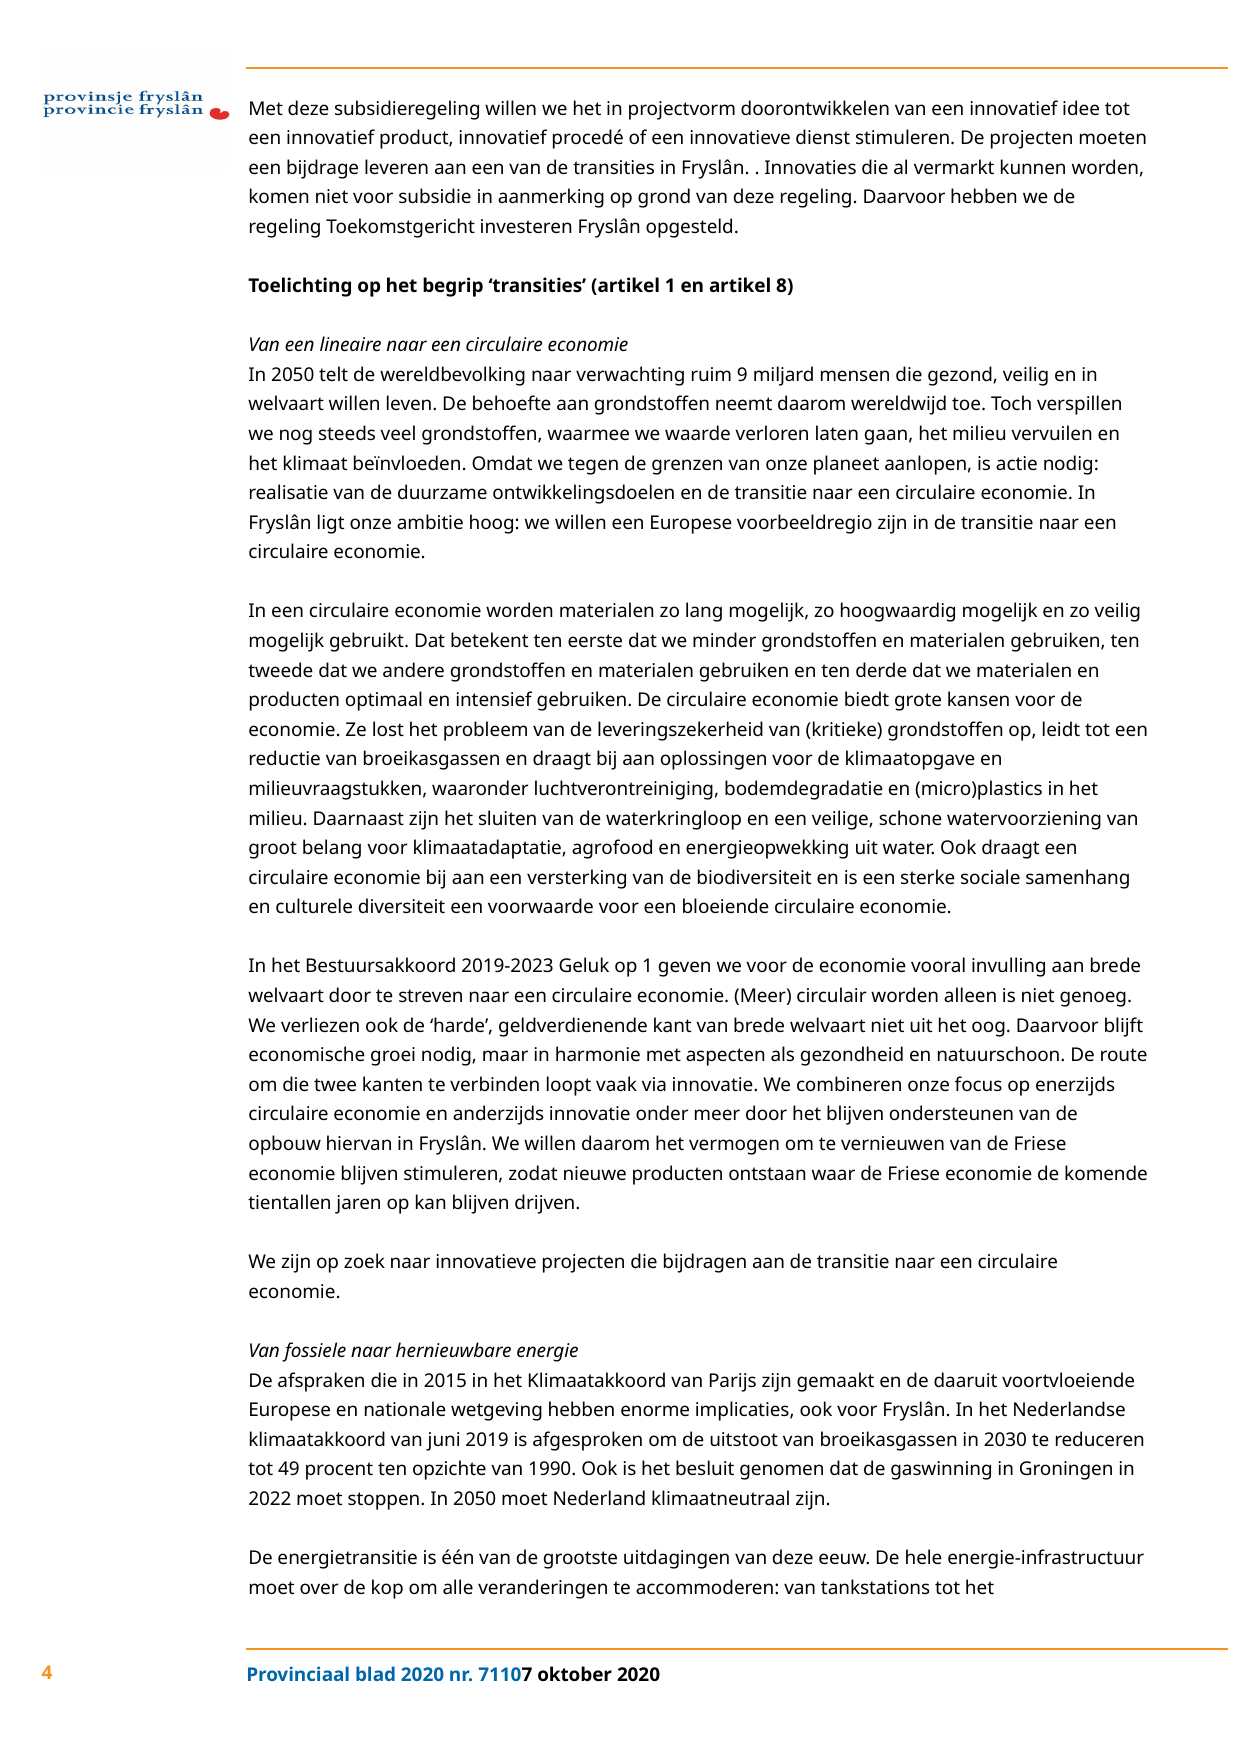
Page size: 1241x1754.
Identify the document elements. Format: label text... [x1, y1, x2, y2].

text Met deze subsidieregeling willen we het in projectvorm doorontwikkelen van een innovatief idee tot een innovatief product, innovatief procedé of een innovatieve dienst stimuleren. De projecten moeten een bijdrage leveren aan een van de transities in Fryslân. . Innovaties die al vermarkt kunnen worden, komen niet voor subsidie in aanmerking op grond van deze regeling. Daarvoor hebben we de regeling Toekomstgericht investeren Fryslân opgesteld. [248, 95, 1152, 239]
text In het Bestuursakkoord 2019-2023 Geluk op 1 geven we voor de economie vooral invulling aan brede welvaart door te streven naar een circulaire economie. (Meer) circulair worden alleen is niet genoeg. We verliezen ook de ‘harde’, geldverdienende kant van brede welvaart niet uit het oog. Daarvoor blijft economische groei nodig, maar in harmonie met aspecten als gezondheid en natuurschoon. De route om die twee kanten te verbinden loopt vaak via innovatie. We combineren onze focus op enerzijds circulaire economie en anderzijds innovatie onder meer door het blijven ondersteunen van de opbouw hiervan in Fryslân. We willen daarom het vermogen om te vernieuwen van de Friese economie blijven stimuleren, zodat nieuwe producten ontstaan waar de Friese economie de komende tientallen jaren op kan blijven drijven. [248, 953, 1152, 1215]
text Toelichting op het begrip ‘transities’ (artikel 1 en artikel 8) [248, 272, 1152, 298]
picture [41, 47, 231, 172]
text In een circulaire economie worden materialen zo lang mogelijk, zo hoogwaardig mogelijk en zo veilig mogelijk gebruikt. Dat betekent ten eerste dat we minder grondstoffen en materialen gebruiken, ten tweede dat we andere grondstoffen en materialen gebruiken en ten derde dat we materialen en producten optimaal en intensief gebruiken. De circulaire economie biedt grote kansen voor de economie. Ze lost het probleem van de leveringszekerheid van (kritieke) grondstoffen op, leidt tot een reductie van broeikasgassen en draagt bij aan oplossingen voor de klimaatopgave en milieuvraagstukken, waaronder luchtverontreiniging, bodemdegradatie en (micro)plastics in het milieu. Daarnaast zijn het sluiten van de waterkringloop en een veilige, schone watervoorziening van groot belang voor klimaatadaptatie, agrofood en energieopwekking uit water. Ook draagt een circulaire economie bij aan een versterking van de biodiversiteit en is een sterke sociale samenhang en culturele diversiteit een voorwaarde voor een bloeiende circulaire economie. [248, 598, 1152, 919]
text De energietransitie is één van de grootste uitdagingen van deze eeuw. De hele energie-infrastructuur moet over de kop om alle veranderingen te accommoderen: van tankstations tot het [248, 1544, 1152, 1600]
text In 2050 telt de wereldbevolking naar verwachting ruim 9 miljard mensen die gezond, veilig en in welvaart willen leven. De behoefte aan grondstoffen neemt daarom wereldwijd toe. Toch verspillen we nog steeds veel grondstoffen, waarmee we waarde verloren laten gaan, het milieu vervuilen en het klimaat beïnvloeden. Omdat we tegen de grenzen van onze planeet aanlopen, is actie nodig: realisatie van de duurzame ontwikkelingsdoelen en de transitie naar een circulaire economie. In Fryslân ligt onze ambitie hoog: we willen een Europese voorbeeldregio zijn in de transitie naar een circulaire economie. [248, 361, 1152, 564]
text De afspraken die in 2015 in het Klimaatakkoord van Parijs zijn gemaakt en de daaruit voortvloeiende Europese en nationale wetgeving hebben enorme implicaties, ook voor Fryslân. In het Nederlandse klimaatakkoord van juni 2019 is afgesproken om de uitstoot van broeikasgassen in 2030 te reduceren tot 49 procent ten opzichte van 1990. Ook is het besluit genomen dat de gaswinning in Groningen in 2022 moet stoppen. In 2050 moet Nederland klimaatneutraal zijn. [248, 1367, 1152, 1511]
text We zijn op zoek naar innovatieve projecten die bijdragen aan de transitie naar een circulaire economie. [248, 1248, 1152, 1304]
text Van een lineaire naar een circulaire economie [248, 331, 1152, 357]
text Van fossiele naar hernieuwbare energie [248, 1337, 1152, 1363]
